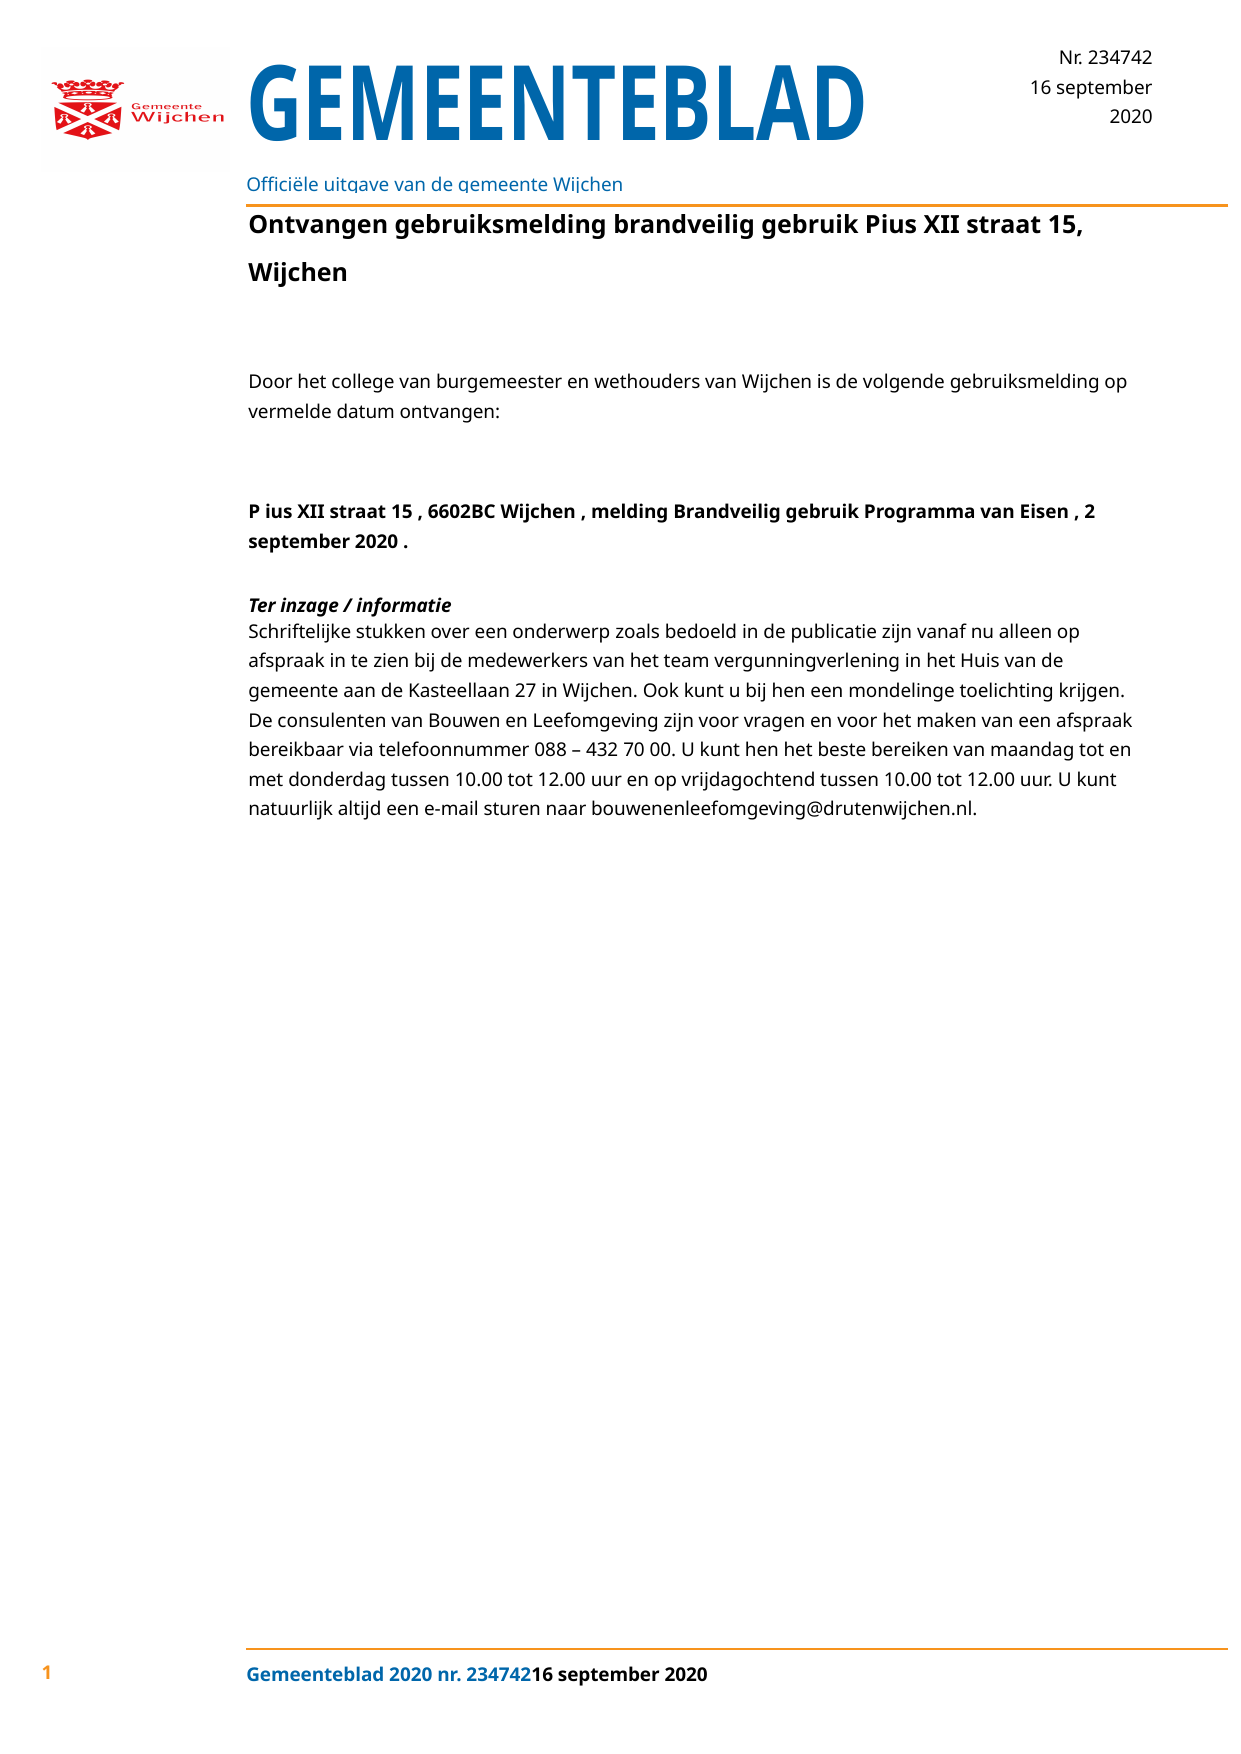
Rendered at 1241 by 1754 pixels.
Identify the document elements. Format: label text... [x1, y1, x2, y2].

text P ius XII straat 15 , 6602BC Wijchen , melding Brandveilig gebruik Programma van Eisen , 2 september 2020 . [248, 499, 1152, 554]
text Door het college van burgemeester en wethouders van Wijchen is de volgende gebruiksmelding op vermelde datum ontvangen: [248, 368, 1152, 424]
text Ter inzage / informatie [248, 592, 1152, 618]
text Schriftelijke stukken over een onderwerp zoals bedoeld in de publicatie zijn vanaf nu alleen op afspraak in te zien bij de medewerkers van het team vergunningverlening in het Huis van de gemeente aan de Kasteellaan 27 in Wijchen. Ook kunt u bij hen een mondelinge toelichting krijgen. De consulenten van Bouwen en Leefomgeving zijn voor vragen en voor het maken van een afspraak bereikbaar via telefoonnummer 088 – 432 70 00. U kunt hen het beste bereiken van maandag tot en met donderdag tussen 10.00 tot 12.00 uur en op vrijdagochtend tussen 10.00 tot 12.00 uur. U kunt natuurlijk altijd een e-mail sturen naar bouwenenleefomgeving@drutenwijchen.nl. [248, 618, 1152, 821]
picture [41, 47, 231, 172]
text Ontvangen gebruiksmelding brandveilig gebruik Pius XII straat 15, Wijchen [248, 207, 1152, 288]
